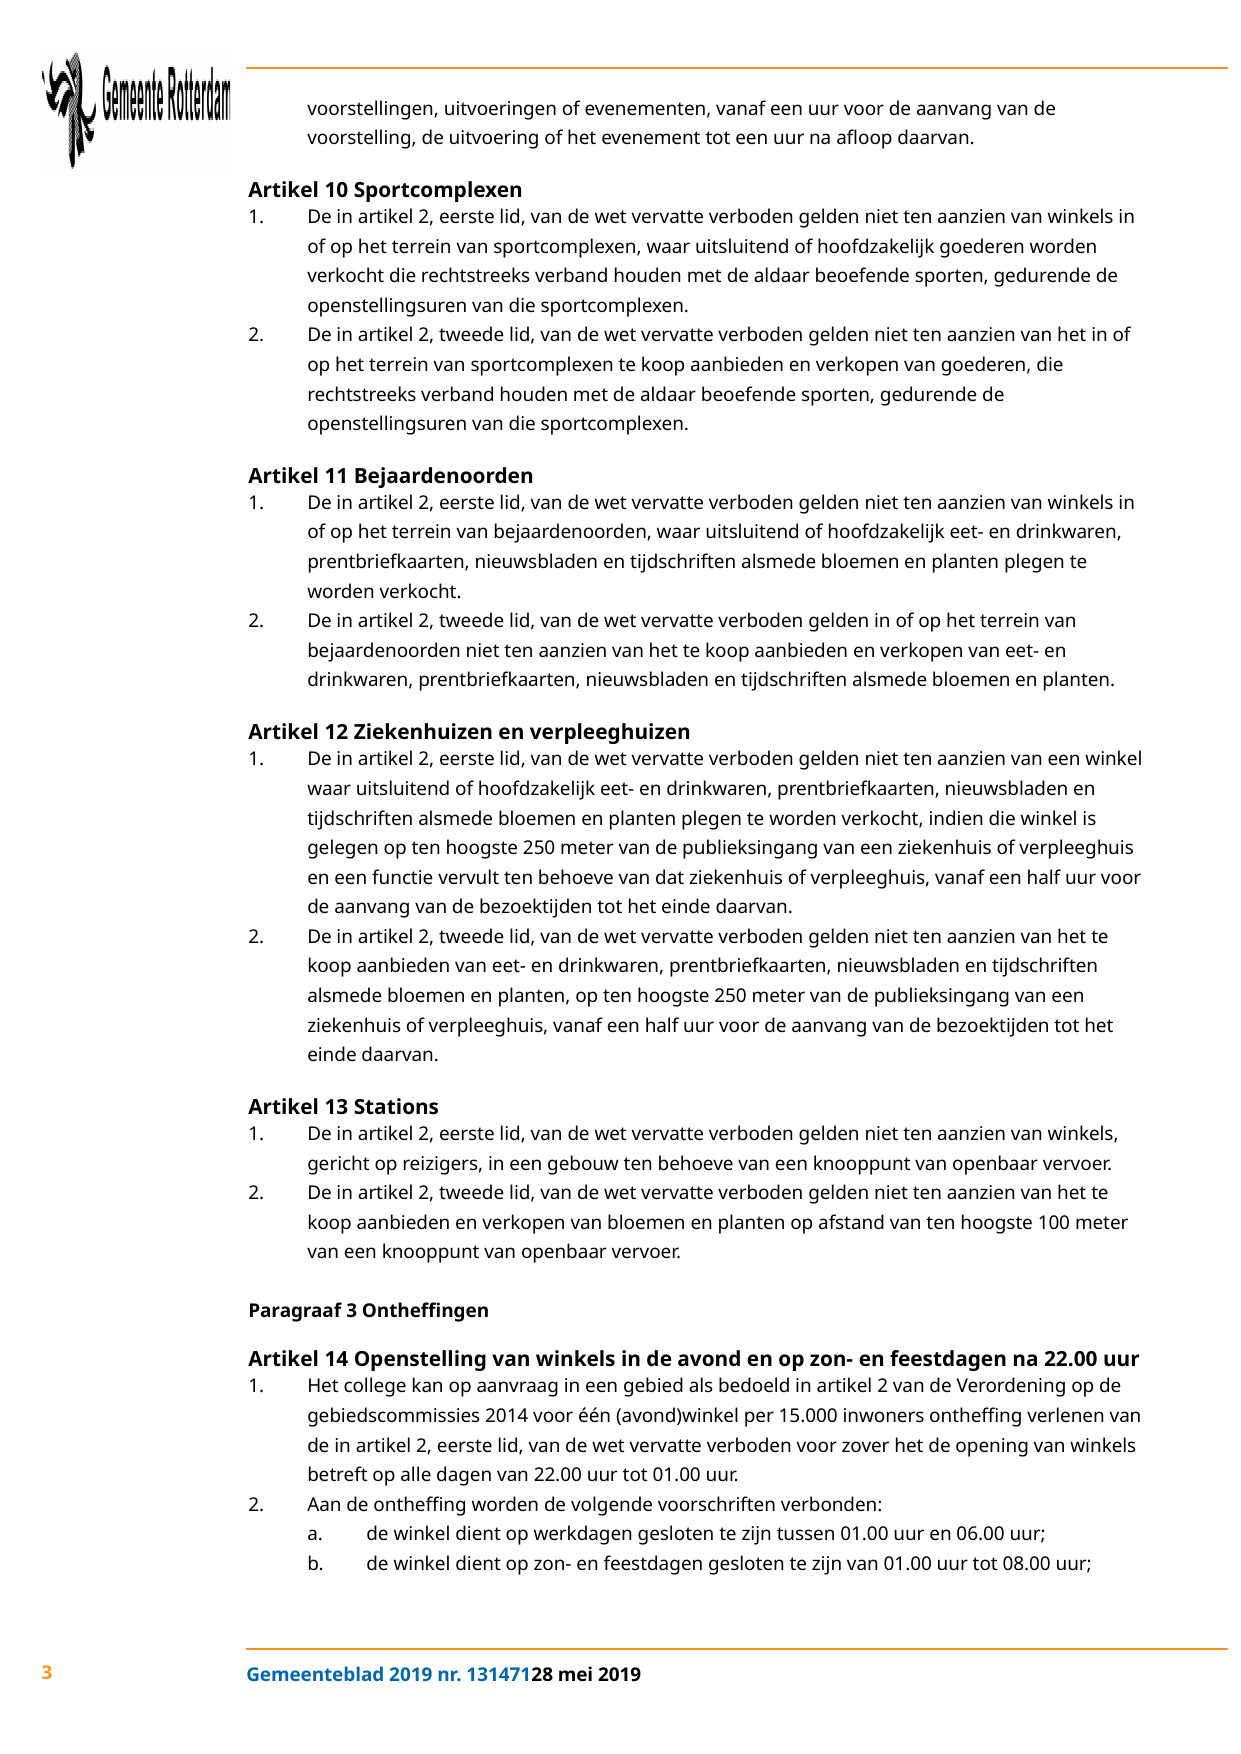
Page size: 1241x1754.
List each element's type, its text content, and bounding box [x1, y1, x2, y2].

text Artikel 13 Stations [248, 1092, 1152, 1120]
text Artikel 12 Ziekenhuizen en verpleeghuizen [248, 717, 1152, 746]
text Artikel 11 Bejaardenoorden [248, 461, 1152, 489]
text Artikel 10 Sportcomplexen [248, 175, 1152, 203]
list De in artikel 2, eerste lid, van de wet vervatte verboden gelden niet ten aanzien van winkels in of op het terrein van bejaardenoorden, waar uitsluitend of hoofdzakelijk eet- en drinkwaren, prentbriefkaarten, nieuwsbladen en tijdschriften alsmede bloemen en planten plegen te worden verkocht. [248, 489, 1152, 604]
list de winkel dient op zon- en feestdagen gesloten te zijn van 01.00 uur tot 08.00 uur; [307, 1550, 1152, 1576]
list voorstellingen, uitvoeringen of evenementen, vanaf een uur voor de aanvang van de voorstelling, de uitvoering of het evenement tot een uur na afloop daarvan. [248, 95, 1152, 150]
list De in artikel 2, eerste lid, van de wet vervatte verboden gelden niet ten aanzien van winkels in of op het terrein van sportcomplexen, waar uitsluitend of hoofdzakelijk goederen worden verkocht die rechtstreeks verband houden met de aldaar beoefende sporten, gedurende de openstellingsuren van die sportcomplexen. [248, 203, 1152, 318]
list Het college kan op aanvraag in een gebied als bedoeld in artikel 2 van de Verordening op de gebiedscommissies 2014 voor één (avond)winkel per 15.000 inwoners ontheffing verlenen van de in artikel 2, eerste lid, van de wet vervatte verboden voor zover het de opening van winkels betreft op alle dagen van 22.00 uur tot 01.00 uur. [248, 1373, 1152, 1487]
list Aan de ontheffing worden de volgende voorschriften verbonden: [248, 1491, 1152, 1517]
text Paragraaf 3 Ontheffingen [248, 1298, 1152, 1323]
list de winkel dient op werkdagen gesloten te zijn tussen 01.00 uur en 06.00 uur; [307, 1521, 1152, 1546]
list De in artikel 2, eerste lid, van de wet vervatte verboden gelden niet ten aanzien van winkels, gericht op reizigers, in een gebouw ten behoeve van een knooppunt van openbaar vervoer. [248, 1120, 1152, 1176]
picture [41, 47, 231, 172]
list De in artikel 2, tweede lid, van de wet vervatte verboden gelden niet ten aanzien van het te koop aanbieden en verkopen van bloemen en planten op afstand van ten hoogste 100 meter van een knooppunt van openbaar vervoer. [248, 1179, 1152, 1264]
list De in artikel 2, tweede lid, van de wet vervatte verboden gelden niet ten aanzien van het in of op het terrein van sportcomplexen te koop aanbieden en verkopen van goederen, die rechtstreeks verband houden met de aldaar beoefende sporten, gedurende de openstellingsuren van die sportcomplexen. [248, 322, 1152, 436]
text Artikel 14 Openstelling van winkels in de avond en op zon- en feestdagen na 22.00 uur [248, 1344, 1152, 1373]
list De in artikel 2, eerste lid, van de wet vervatte verboden gelden niet ten aanzien van een winkel waar uitsluitend of hoofdzakelijk eet- en drinkwaren, prentbriefkaarten, nieuwsbladen en tijdschriften alsmede bloemen en planten plegen te worden verkocht, indien die winkel is gelegen op ten hoogste 250 meter van de publieksingang van een ziekenhuis of verpleeghuis en een functie vervult ten behoeve van dat ziekenhuis of verpleeghuis, vanaf een half uur voor de aanvang van de bezoektijden tot het einde daarvan. [248, 746, 1152, 919]
list De in artikel 2, tweede lid, van de wet vervatte verboden gelden in of op het terrein van bejaardenoorden niet ten aanzien van het te koop aanbieden en verkopen van eet- en drinkwaren, prentbriefkaarten, nieuwsbladen en tijdschriften alsmede bloemen en planten. [248, 607, 1152, 692]
list De in artikel 2, tweede lid, van de wet vervatte verboden gelden niet ten aanzien van het te koop aanbieden van eet- en drinkwaren, prentbriefkaarten, nieuwsbladen en tijdschriften alsmede bloemen en planten, op ten hoogste 250 meter van de publieksingang van een ziekenhuis of verpleeghuis, vanaf een half uur voor de aanvang van de bezoektijden tot het einde daarvan. [248, 923, 1152, 1067]
